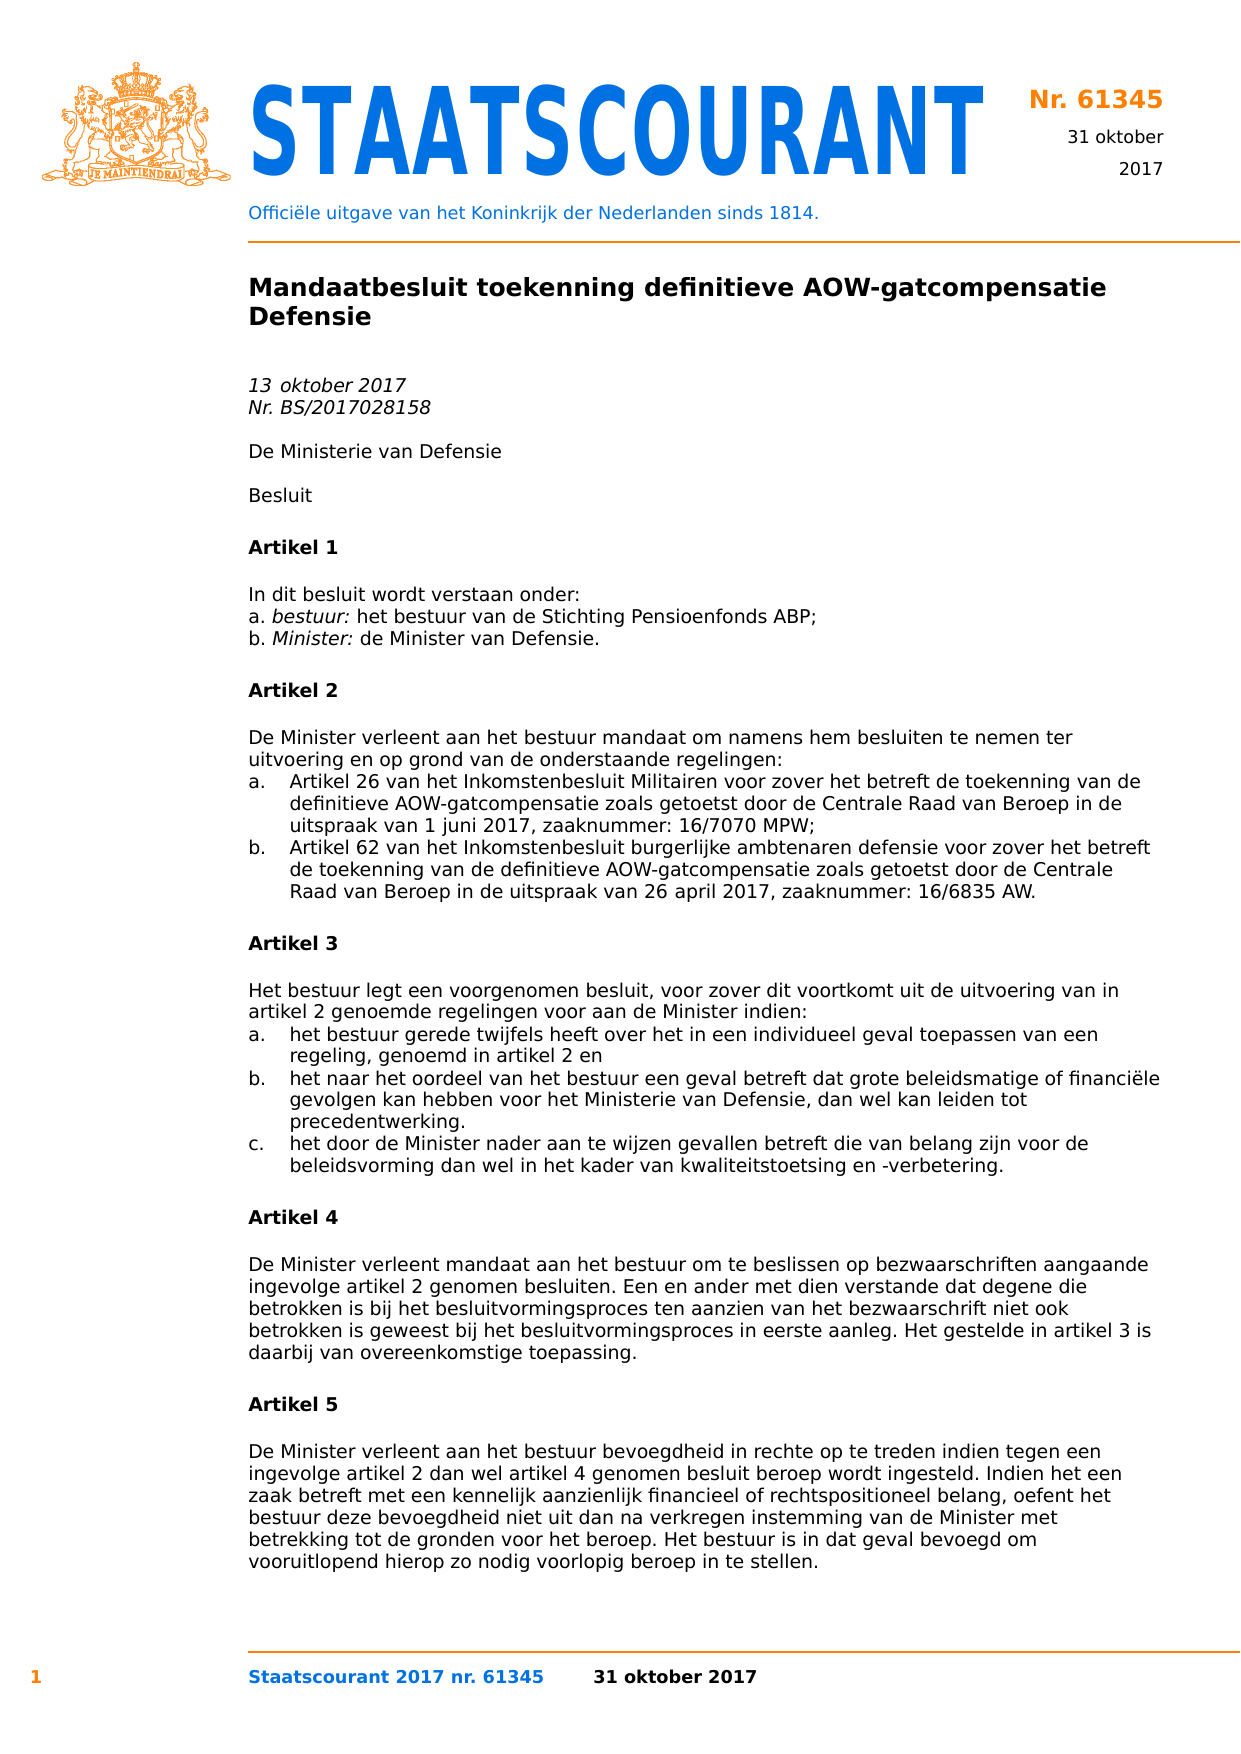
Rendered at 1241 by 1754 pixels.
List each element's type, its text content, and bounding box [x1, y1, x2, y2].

subtitle Artikel 1 [248, 537, 1163, 559]
subtitle Artikel 2 [248, 680, 1163, 702]
text Nr. BS/2017028158 [248, 397, 1163, 419]
table_cell 31 oktober [998, 121, 1240, 153]
table_header [25, 62, 248, 241]
text a. het bestuur gerede twijfels heeft over het in een individueel geval toepassen van een regeling, genoemd in artikel 2 en [248, 1023, 1163, 1067]
text c. het door de Minister nader aan te wijzen gevallen betreft die van belang zijn voor de beleidsvorming dan wel in het kader van kwaliteitstoetsing en -verbetering. [248, 1133, 1163, 1177]
table_cell Officiële uitgave van het Koninkrijk der Nederlanden sinds 1814. [248, 203, 1240, 241]
subtitle Mandaatbesluit toekenning definitieve AOW-gatcompensatie Defensie [248, 273, 1163, 331]
table_header Nr. 61345 [998, 62, 1240, 121]
table_cell 2017 [998, 153, 1240, 203]
text b. Artikel 62 van het Inkomstenbesluit burgerlijke ambtenaren defensie voor zover het betreft de toekenning van de definitieve AOW-gatcompensatie zoals getoetst door de Centrale Raad van Beroep in de uitspraak van 26 april 2017, zaaknummer: 16/6835 AW. [248, 837, 1163, 902]
text a. Artikel 26 van het Inkomstenbesluit Militairen voor zover het betreft de toekenning van de definitieve AOW-gatcompensatie zoals getoetst door de Centrale Raad van Beroep in de uitspraak van 1 juni 2017, zaaknummer: 16/7070 MPW; [248, 771, 1163, 837]
text De Minister verleent aan het bestuur bevoegdheid in rechte op te treden indien tegen een ingevolge artikel 2 dan wel artikel 4 genomen besluit beroep wordt ingesteld. Indien het een zaak betreft met een kennelijk aanzienlijk financieel of rechtspositioneel belang, oefent het bestuur deze bevoegdheid niet uit dan na verkregen instemming van de Minister met betrekking tot de gronden voor het beroep. Het bestuur is in dat geval bevoegd om vooruitlopend hierop zo nodig voorlopig beroep in te stellen. [248, 1441, 1163, 1573]
text De Minister verleent aan het bestuur mandaat om namens hem besluiten te nemen ter uitvoering en op grond van de onderstaande regelingen: [248, 727, 1163, 771]
text De Minister verleent mandaat aan het bestuur om te beslissen op bezwaarschriften aangaande ingevolge artikel 2 genomen besluiten. Een en ander met dien verstande dat degene die betrokken is bij het besluitvormingsproces ten aanzien van het bezwaarschrift niet ook betrokken is geweest bij het besluitvormingsproces in eerste aanleg. Het gestelde in artikel 3 is daarbij van overeenkomstige toepassing. [248, 1254, 1163, 1364]
table_header STAATSCOURANT [248, 62, 998, 203]
text Het bestuur legt een voorgenomen besluit, voor zover dit voortkomt uit de uitvoering van in artikel 2 genoemde regelingen voor aan de Minister indien: [248, 979, 1163, 1023]
text b. het naar het oordeel van het bestuur een geval betreft dat grote beleidsmatige of financiële gevolgen kan hebben voor het Ministerie van Defensie, dan wel kan leiden tot precedentwerking. [248, 1067, 1163, 1133]
text 13 oktober 2017 [248, 375, 1163, 397]
text Besluit [248, 485, 1163, 507]
picture [41, 62, 231, 186]
text In dit besluit wordt verstaan onder: [248, 584, 1163, 606]
text a. bestuur: het bestuur van de Stichting Pensioenfonds ABP; [248, 606, 1163, 628]
text b. Minister: de Minister van Defensie. [248, 628, 1163, 650]
subtitle Artikel 5 [248, 1394, 1163, 1416]
subtitle Artikel 3 [248, 932, 1163, 954]
subtitle Artikel 4 [248, 1207, 1163, 1229]
text De Ministerie van Defensie [248, 441, 1163, 463]
